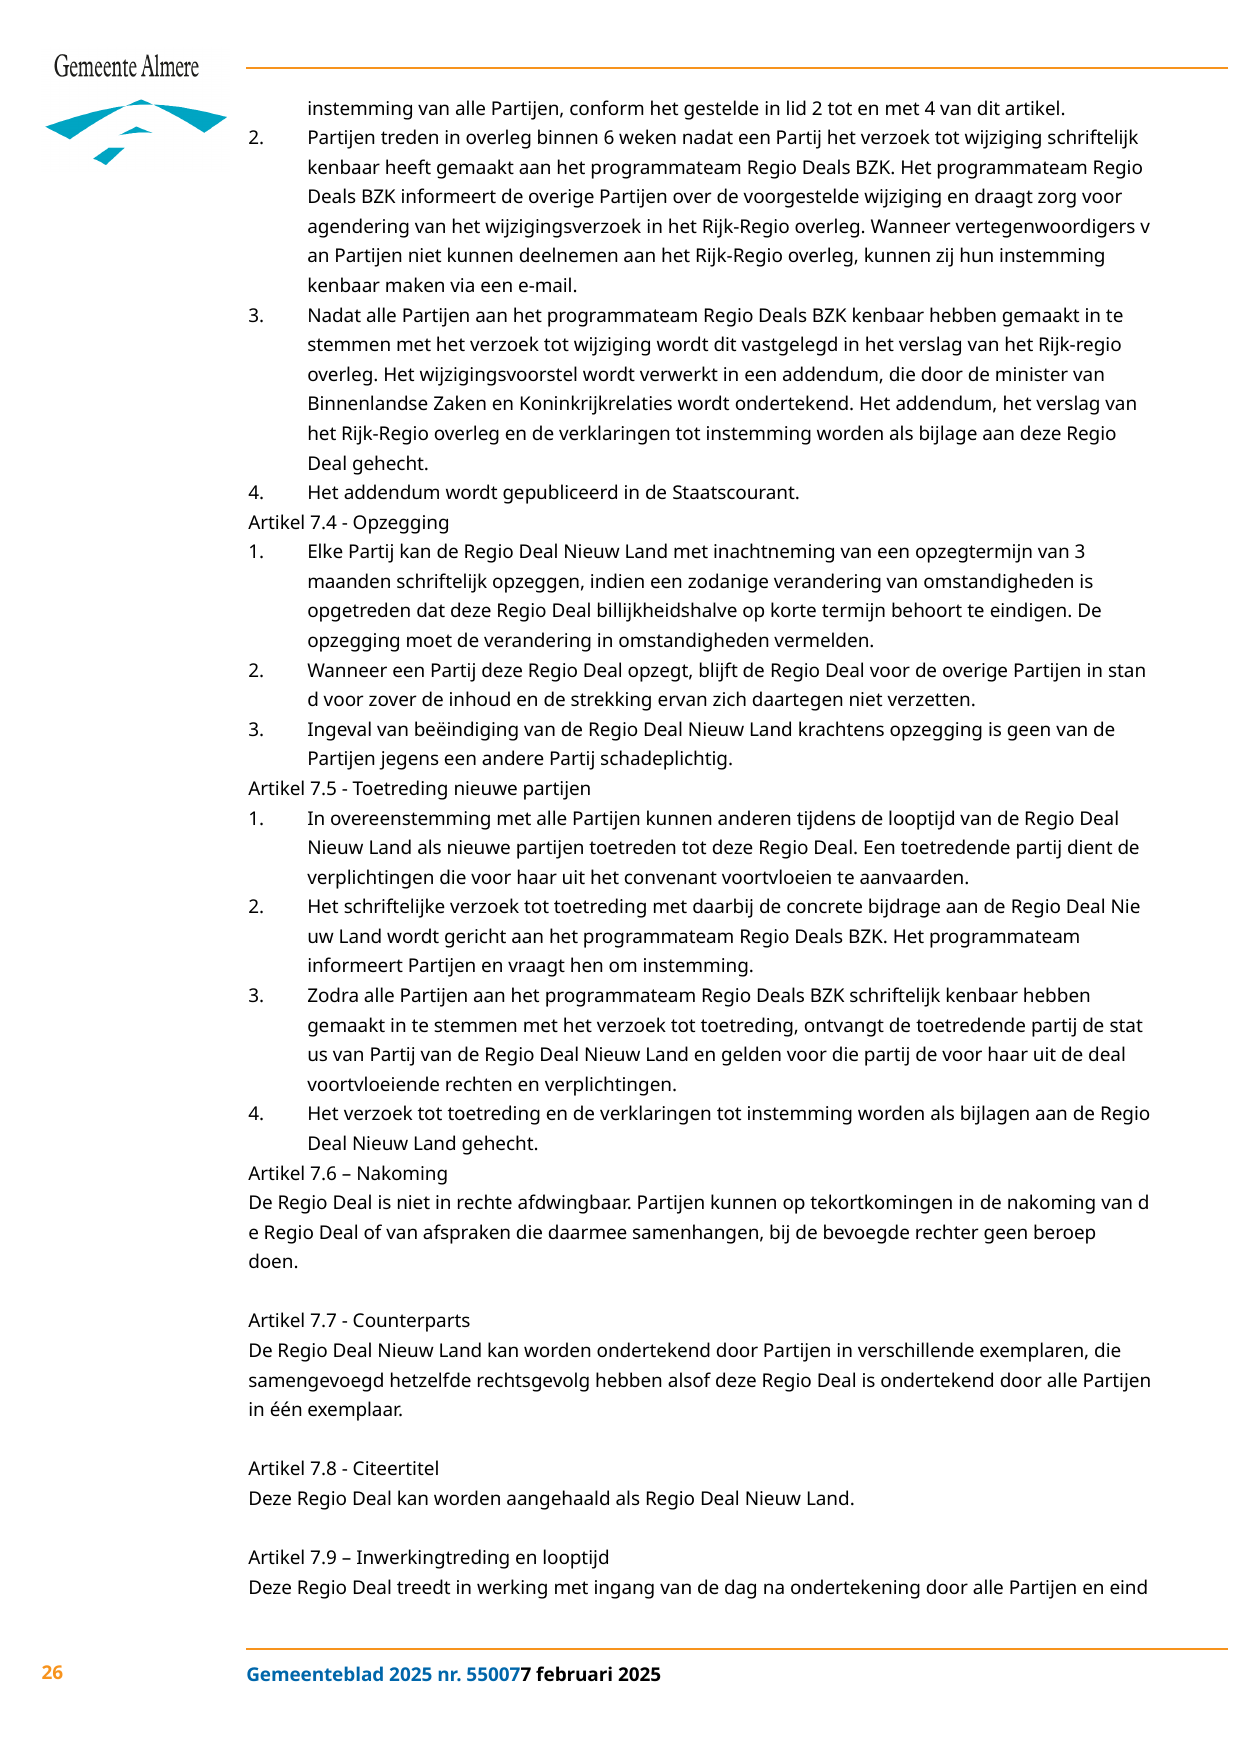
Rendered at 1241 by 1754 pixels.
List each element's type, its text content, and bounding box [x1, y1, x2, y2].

text Artikel 7.5 - Toetreding nieuwe partijen [248, 775, 1152, 801]
list Het schriftelijke verzoek tot toetreding met daarbij de concrete bijdrage aan de Regio Deal Nieuw Land wordt gericht aan het programmateam Regio Deals BZK. Het programmateam informeert Partijen en vraagt hen om instemming. [248, 893, 1152, 978]
text Deze Regio Deal treedt in werking met ingang van de dag na ondertekening door alle Partijen en eind [248, 1574, 1152, 1600]
list In overeenstemming met alle Partijen kunnen anderen tijdens de looptijd van de Regio Deal Nieuw Land als nieuwe partijen toetreden tot deze Regio Deal. Een toetredende partij dient de verplichtingen die voor haar uit het convenant voortvloeien te aanvaarden. [248, 805, 1152, 890]
text Artikel 7.9 – Inwerkingtreding en looptijd [248, 1544, 1152, 1570]
list Elke Partij kan de Regio Deal Nieuw Land met inachtneming van een opzegtermijn van 3 maanden schriftelijk opzeggen, indien een zodanige verandering van omstandigheden is opgetreden dat deze Regio Deal billijkheidshalve op korte termijn behoort te eindigen. De opzegging moet de verandering in omstandigheden vermelden. [248, 538, 1152, 653]
list Het verzoek tot toetreding en de verklaringen tot instemming worden als bijlagen aan de Regio Deal Nieuw Land gehecht. [248, 1101, 1152, 1156]
list Ingeval van beëindiging van de Regio Deal Nieuw Land krachtens opzegging is geen van de Partijen jegens een andere Partij schadeplichtig. [248, 716, 1152, 771]
text Deze Regio Deal kan worden aangehaald als Regio Deal Nieuw Land. [248, 1485, 1152, 1511]
list Nadat alle Partijen aan het programmateam Regio Deals BZK kenbaar hebben gemaakt in te stemmen met het verzoek tot wijziging wordt dit vastgelegd in het verslag van het Rijk-regio overleg. Het wijzigingsvoorstel wordt verwerkt in een addendum, die door de minister van Binnenlandse Zaken en Koninkrijkrelaties wordt ondertekend. Het addendum, het verslag van het Rijk-Regio overleg en de verklaringen tot instemming worden als bijlage aan deze Regio Deal gehecht. [248, 302, 1152, 476]
list Wanneer een Partij deze Regio Deal opzegt, blijft de Regio Deal voor de overige Partijen in stand voor zover de inhoud en de strekking ervan zich daartegen niet verzetten. [248, 657, 1152, 712]
text Artikel 7.6 – Nakoming [248, 1160, 1152, 1186]
picture [41, 47, 231, 172]
text De Regio Deal is niet in rechte afdwingbaar. Partijen kunnen op tekortkomingen in de nakoming van de Regio Deal of van afspraken die daarmee samenhangen, bij de bevoegde rechter geen beroep doen. [248, 1189, 1152, 1274]
list Het addendum wordt gepubliceerd in de Staatscourant. [248, 479, 1152, 505]
text Artikel 7.4 - Opzegging [248, 509, 1152, 535]
list Partijen treden in overleg binnen 6 weken nadat een Partij het verzoek tot wijziging schriftelijk kenbaar heeft gemaakt aan het programmateam Regio Deals BZK. Het programmateam Regio Deals BZK informeert de overige Partijen over de voorgestelde wijziging en draagt zorg voor agendering van het wijzigingsverzoek in het Rijk-Regio overleg. Wanneer vertegenwoordigers van Partijen niet kunnen deelnemen aan het Rijk-Regio overleg, kunnen zij hun instemming kenbaar maken via een e-mail. [248, 124, 1152, 298]
text De Regio Deal Nieuw Land kan worden ondertekend door Partijen in verschillende exemplaren, die samengevoegd hetzelfde rechtsgevolg hebben alsof deze Regio Deal is ondertekend door alle Partijen in één exemplaar. [248, 1337, 1152, 1422]
text Artikel 7.7 - Counterparts [248, 1308, 1152, 1333]
list Zodra alle Partijen aan het programmateam Regio Deals BZK schriftelijk kenbaar hebben gemaakt in te stemmen met het verzoek tot toetreding, ontvangt de toetredende partij de status van Partij van de Regio Deal Nieuw Land en gelden voor die partij de voor haar uit de deal voortvloeiende rechten en verplichtingen. [248, 982, 1152, 1097]
list instemming van alle Partijen, conform het gestelde in lid 2 tot en met 4 van dit artikel. [248, 95, 1152, 121]
text Artikel 7.8 - Citeertitel [248, 1456, 1152, 1481]
